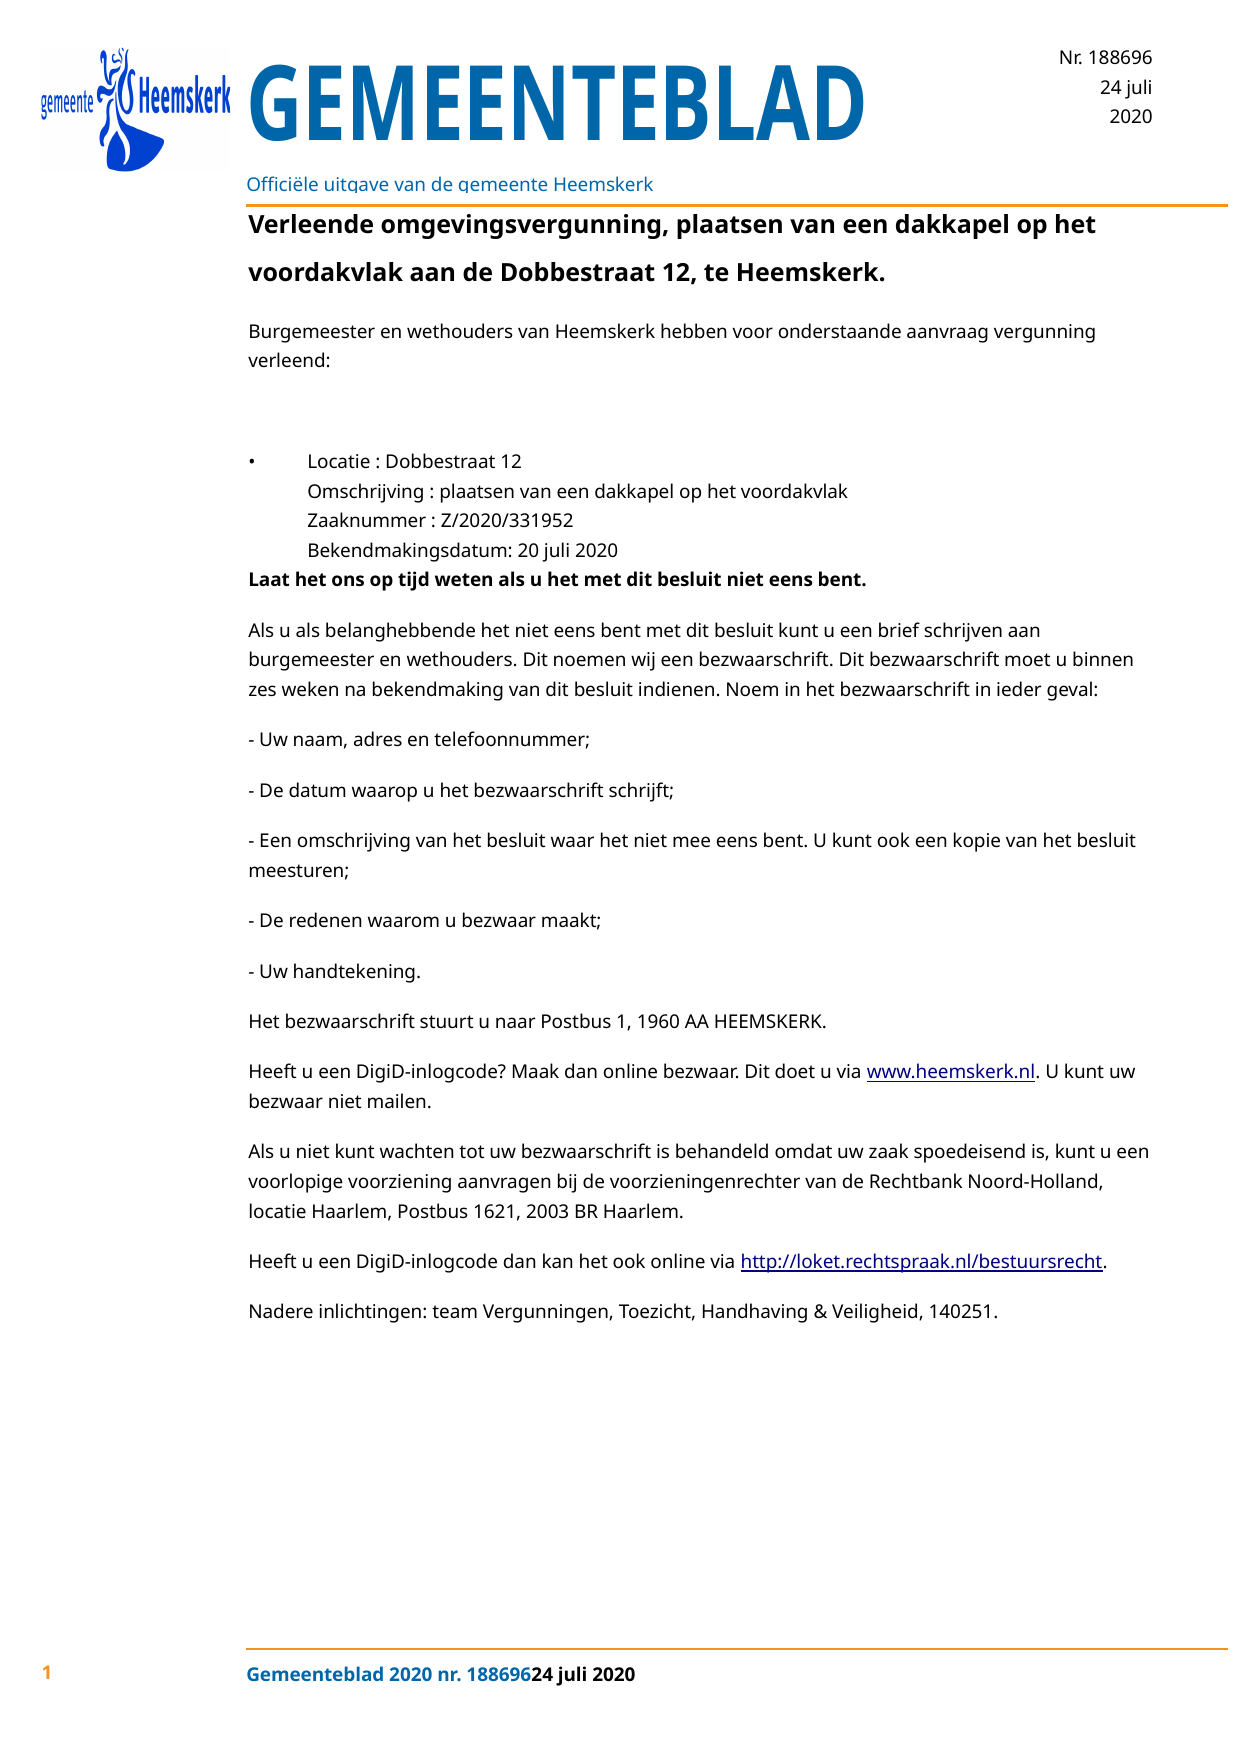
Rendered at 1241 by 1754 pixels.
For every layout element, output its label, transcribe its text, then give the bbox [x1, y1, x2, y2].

text - De datum waarop u het bezwaarschrift schrijft; [248, 777, 1152, 803]
list Locatie : Dobbestraat 12 [248, 448, 1152, 474]
text Laat het ons op tijd weten als u het met dit besluit niet eens bent. [248, 567, 1152, 592]
text Als u als belanghebbende het niet eens bent met dit besluit kunt u een brief schrijven aan burgemeester en wethouders. Dit noemen wij een bezwaarschrift. Dit bezwaarschrift moet u binnen zes weken na bekendmaking van dit besluit indienen. Noem in het bezwaarschrift in ieder geval: [248, 617, 1152, 702]
text - Uw naam, adres en telefoonnummer; [248, 727, 1152, 752]
text - Uw handtekening. [248, 958, 1152, 984]
text Nadere inlichtingen: team Vergunningen, Toezicht, Handhaving & Veiligheid, 140251. [248, 1299, 1152, 1324]
list Bekendmakingsdatum: 20 juli 2020 [248, 537, 1152, 563]
text Heeft u een DigiD-inlogcode dan kan het ook online via http://loket.rechtspraak.nl/bestuursrecht. [248, 1248, 1152, 1274]
picture [41, 47, 231, 172]
text - Een omschrijving van het besluit waar het niet mee eens bent. U kunt ook een kopie van het besluit meesturen; [248, 827, 1152, 883]
list Omschrijving : plaatsen van een dakkapel op het voordakvlak [248, 478, 1152, 504]
text Verleende omgevingsvergunning, plaatsen van een dakkapel op het voordakvlak aan de Dobbestraat 12, te Heemskerk. [248, 207, 1152, 288]
text Heeft u een DigiD-inlogcode? Maak dan online bezwaar. Dit doet u via www.heemskerk.nl. U kunt uw bezwaar niet mailen. [248, 1059, 1152, 1114]
text Burgemeester en wethouders van Heemskerk hebben voor onderstaande aanvraag vergunning verleend: [248, 318, 1152, 373]
list Zaaknummer : Z/2020/331952 [248, 507, 1152, 533]
text - De redenen waarom u bezwaar maakt; [248, 907, 1152, 933]
text Het bezwaarschrift stuurt u naar Postbus 1, 1960 AA HEEMSKERK. [248, 1008, 1152, 1034]
text Als u niet kunt wachten tot uw bezwaarschrift is behandeld omdat uw zaak spoedeisend is, kunt u een voorlopige voorziening aanvragen bij de voorzieningenrechter van de Rechtbank Noord-Holland, locatie Haarlem, Postbus 1621, 2003 BR Haarlem. [248, 1139, 1152, 1224]
